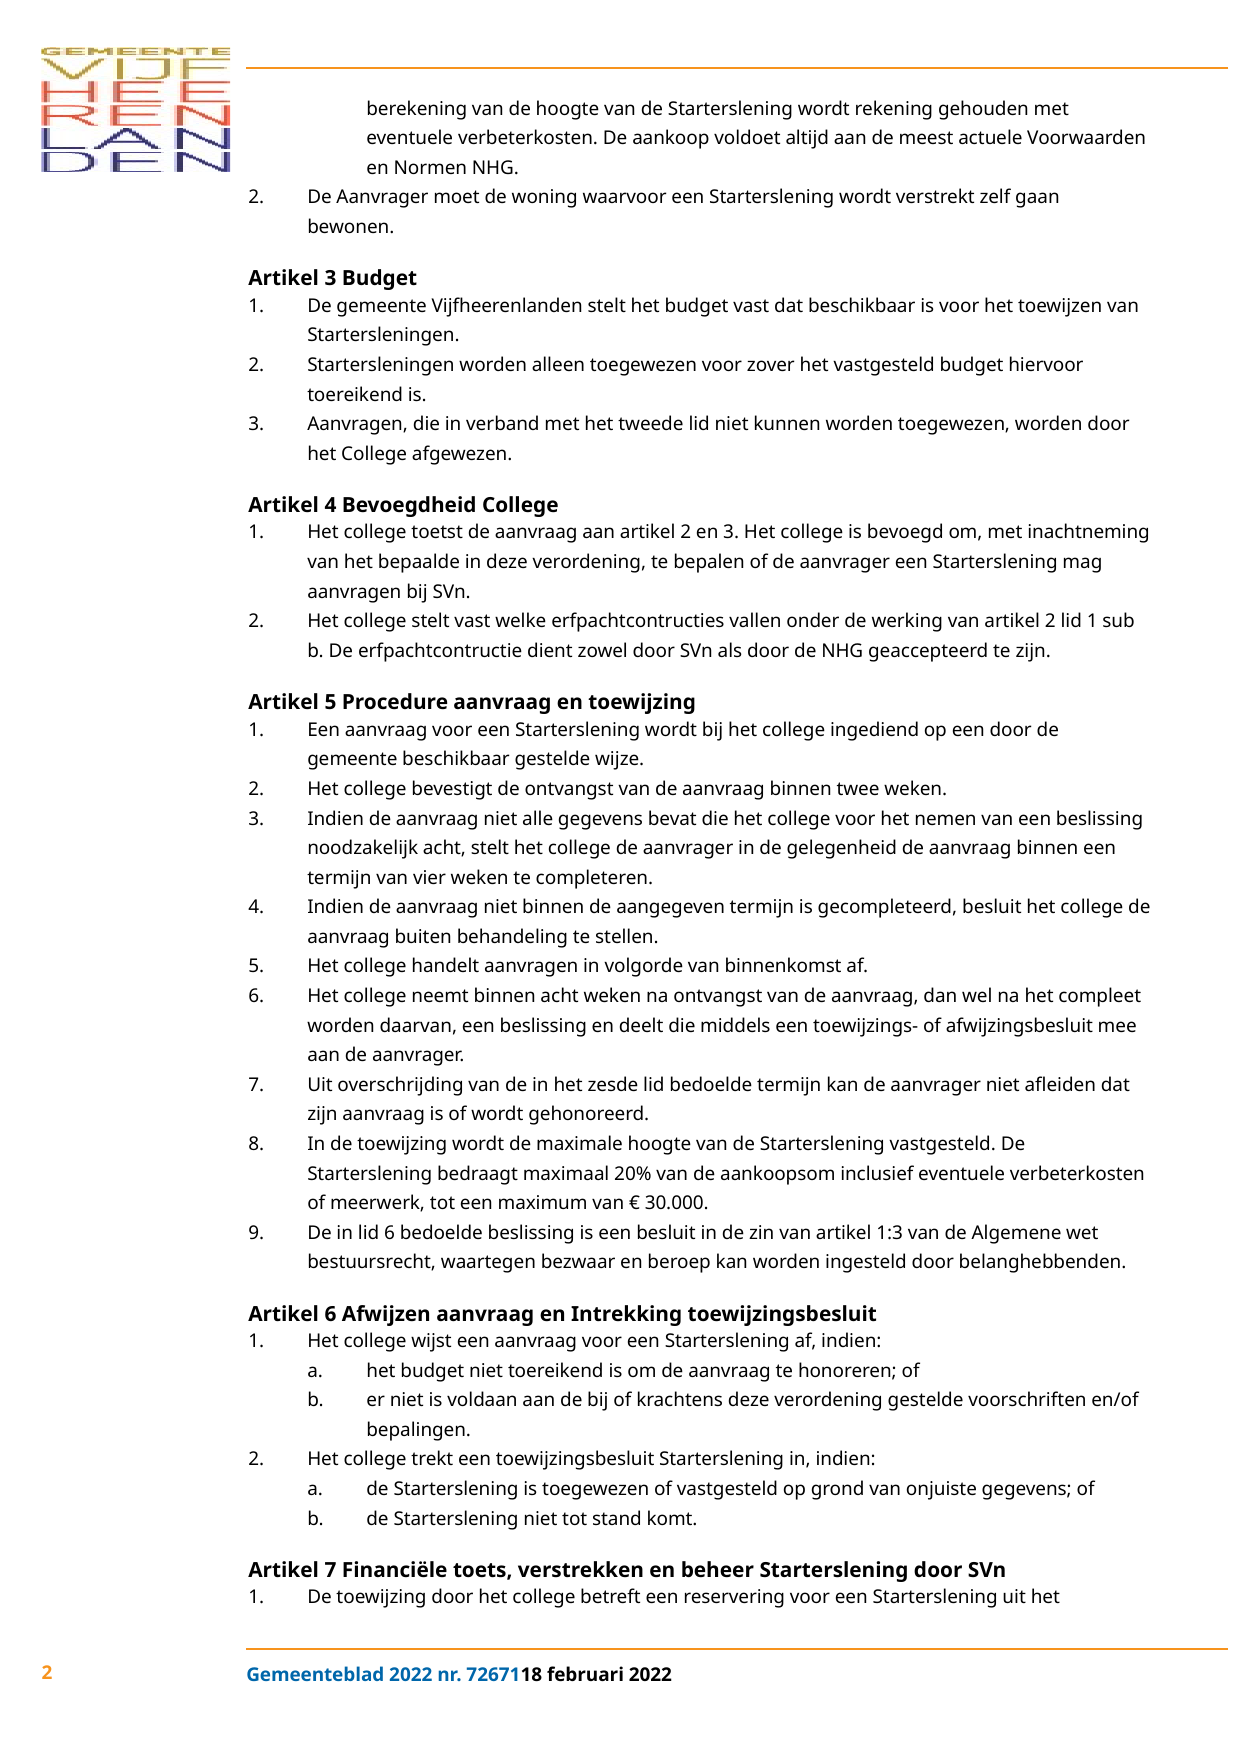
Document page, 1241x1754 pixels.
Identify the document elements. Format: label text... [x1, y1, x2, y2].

list Het college neemt binnen acht weken na ontvangst van de aanvraag, dan wel na het compleet worden daarvan, een beslissing en deelt die middels een toewijzings- of afwijzingsbesluit mee aan de aanvrager. [248, 982, 1152, 1067]
list Indien de aanvraag niet alle gegevens bevat die het college voor het nemen van een beslissing noodzakelijk acht, stelt het college de aanvrager in de gelegenheid de aanvraag binnen een termijn van vier weken te completeren. [248, 805, 1152, 889]
list de Starterslening is toegewezen of vastgesteld op grond van onjuiste gegevens; of [307, 1475, 1152, 1501]
list Aanvragen, die in verband met het tweede lid niet kunnen worden toegewezen, worden door het College afgewezen. [248, 410, 1152, 466]
list De gemeente Vijfheerenlanden stelt het budget vast dat beschikbaar is voor het toewijzen van Startersleningen. [248, 292, 1152, 347]
list de Starterslening niet tot stand komt. [307, 1505, 1152, 1531]
text Artikel 3 Budget [248, 263, 1152, 292]
list De in lid 6 bedoelde beslissing is een besluit in de zin van artikel 1:3 van de Algemene wet bestuursrecht, waartegen bezwaar en beroep kan worden ingesteld door belanghebbenden. [248, 1219, 1152, 1274]
picture [41, 47, 231, 172]
text Artikel 6 Afwijzen aanvraag en Intrekking toewijzingsbesluit [248, 1299, 1152, 1327]
list Het college toetst de aanvraag aan artikel 2 en 3. Het college is bevoegd om, met inachtneming van het bepaalde in deze verordening, te bepalen of de aanvrager een Starterslening mag aanvragen bij SVn. [248, 519, 1152, 604]
list Het college stelt vast welke erfpachtcontructies vallen onder de werking van artikel 2 lid 1 sub b. De erfpachtcontructie dient zowel door SVn als door de NHG geaccepteerd te zijn. [248, 607, 1152, 663]
text Artikel 5 Procedure aanvraag en toewijzing [248, 687, 1152, 716]
text Artikel 4 Bevoegdheid College [248, 490, 1152, 519]
list De toewijzing door het college betreft een reservering voor een Starterslening uit het [248, 1584, 1152, 1609]
list Het college bevestigt de ontvangst van de aanvraag binnen twee weken. [248, 775, 1152, 801]
text Artikel 7 Financiële toets, verstrekken en beheer Starterslening door SVn [248, 1555, 1152, 1584]
list In de toewijzing wordt de maximale hoogte van de Starterslening vastgesteld. De Starterslening bedraagt maximaal 20% van de aankoopsom inclusief eventuele verbeterkosten of meerwerk, tot een maximum van € 30.000. [248, 1130, 1152, 1215]
list Het college trekt een toewijzingsbesluit Starterslening in, indien: [248, 1446, 1152, 1471]
list Een aanvraag voor een Starterslening wordt bij het college ingediend op een door de gemeente beschikbaar gestelde wijze. [248, 716, 1152, 771]
list Het college wijst een aanvraag voor een Starterslening af, indien: [248, 1327, 1152, 1353]
list Uit overschrijding van de in het zesde lid bedoelde termijn kan de aanvrager niet afleiden dat zijn aanvraag is of wordt gehonoreerd. [248, 1071, 1152, 1126]
list er niet is voldaan aan de bij of krachtens deze verordening gestelde voorschriften en/of bepalingen. [307, 1386, 1152, 1442]
list De Aanvrager moet de woning waarvoor een Starterslening wordt verstrekt zelf gaan bewonen. [248, 183, 1152, 239]
list het budget niet toereikend is om de aanvraag te honoreren; of [307, 1357, 1152, 1383]
list Startersleningen worden alleen toegewezen voor zover het vastgesteld budget hiervoor toereikend is. [248, 351, 1152, 406]
list berekening van de hoogte van de Starterslening wordt rekening gehouden met eventuele verbeterkosten. De aankoop voldoet altijd aan de meest actuele Voorwaarden en Normen NHG. [307, 95, 1152, 180]
list Het college handelt aanvragen in volgorde van binnenkomst af. [248, 953, 1152, 978]
list Indien de aanvraag niet binnen de aangegeven termijn is gecompleteerd, besluit het college de aanvraag buiten behandeling te stellen. [248, 893, 1152, 949]
